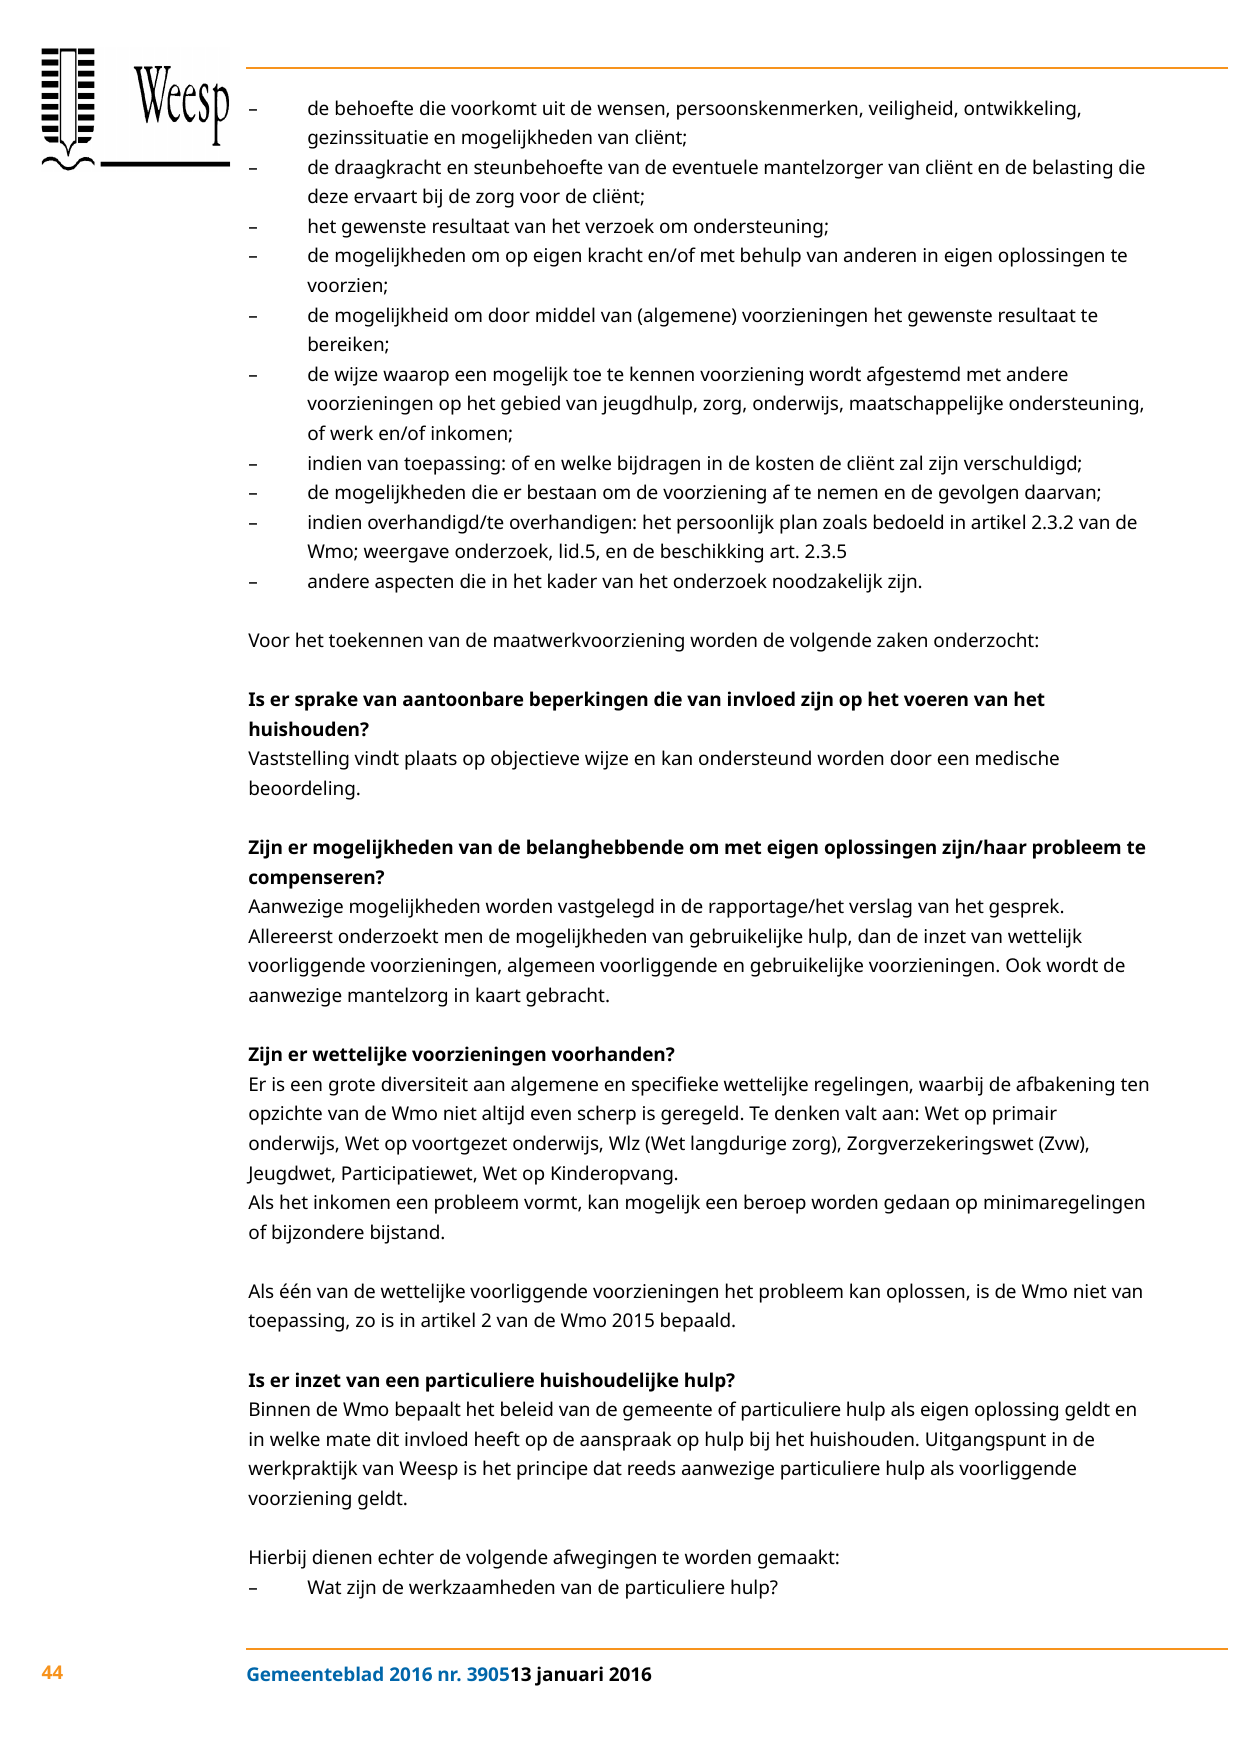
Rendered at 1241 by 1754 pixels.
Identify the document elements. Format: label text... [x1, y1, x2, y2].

list indien van toepassing: of en welke bijdragen in de kosten de cliënt zal zijn verschuldigd; [248, 450, 1152, 476]
list het gewenste resultaat van het verzoek om ondersteuning; [248, 213, 1152, 239]
list de mogelijkheid om door middel van (algemene) voorzieningen het gewenste resultaat te bereiken; [248, 302, 1152, 357]
text Als het inkomen een probleem vormt, kan mogelijk een beroep worden gedaan op minimaregelingen of bijzondere bijstand. [248, 1189, 1152, 1245]
list de mogelijkheden om op eigen kracht en/of met behulp van anderen in eigen oplossingen te voorzien; [248, 243, 1152, 298]
list de wijze waarop een mogelijk toe te kennen voorziening wordt afgestemd met andere voorzieningen op het gebied van jeugdhulp, zorg, onderwijs, maatschappelijke ondersteuning, of werk en/of inkomen; [248, 361, 1152, 446]
text Vaststelling vindt plaats op objectieve wijze en kan ondersteund worden door een medische beoordeling. [248, 746, 1152, 801]
text Binnen de Wmo bepaalt het beleid van de gemeente of particuliere hulp als eigen oplossing geldt en in welke mate dit invloed heeft op de aanspraak op hulp bij het huishouden. Uitgangspunt in de werkpraktijk van Weesp is het principe dat reeds aanwezige particuliere hulp als voorliggende voorziening geldt. [248, 1396, 1152, 1511]
list de behoefte die voorkomt uit de wensen, persoonskenmerken, veiligheid, ontwikkeling, gezinssituatie en mogelijkheden van cliënt; [248, 95, 1152, 150]
text Er is een grote diversiteit aan algemene en specifieke wettelijke regelingen, waarbij de afbakening ten opzichte van de Wmo niet altijd even scherp is geregeld. Te denken valt aan: Wet op primair onderwijs, Wet op voortgezet onderwijs, Wlz (Wet langdurige zorg), Zorgverzekeringswet (Zvw), Jeugdwet, Participatiewet, Wet op Kinderopvang. [248, 1071, 1152, 1186]
list de draagkracht en steunbehoefte van de eventuele mantelzorger van cliënt en de belasting die deze ervaart bij de zorg voor de cliënt; [248, 154, 1152, 209]
text Als één van de wettelijke voorliggende voorzieningen het probleem kan oplossen, is de Wmo niet van toepassing, zo is in artikel 2 van de Wmo 2015 bepaald. [248, 1278, 1152, 1333]
text Is er inzet van een particuliere huishoudelijke hulp? [248, 1367, 1152, 1393]
text Aanwezige mogelijkheden worden vastgelegd in de rapportage/het verslag van het gesprek. [248, 893, 1152, 919]
text Hierbij dienen echter de volgende afwegingen te worden gemaakt: [248, 1544, 1152, 1570]
list andere aspecten die in het kader van het onderzoek noodzakelijk zijn. [248, 568, 1152, 594]
text Zijn er wettelijke voorzieningen voorhanden? [248, 1041, 1152, 1067]
picture [41, 47, 231, 172]
list Wat zijn de werkzaamheden van de particuliere hulp? [248, 1574, 1152, 1600]
text Is er sprake van aantoonbare beperkingen die van invloed zijn op het voeren van het huishouden? [248, 686, 1152, 742]
text Zijn er mogelijkheden van de belanghebbende om met eigen oplossingen zijn/haar probleem te compenseren? [248, 834, 1152, 890]
list indien overhandigd/te overhandigen: het persoonlijk plan zoals bedoeld in artikel 2.3.2 van de Wmo; weergave onderzoek, lid.5, en de beschikking art. 2.3.5 [248, 509, 1152, 564]
text Allereerst onderzoekt men de mogelijkheden van gebruikelijke hulp, dan de inzet van wettelijk voorliggende voorzieningen, algemeen voorliggende en gebruikelijke voorzieningen. Ook wordt de aanwezige mantelzorg in kaart gebracht. [248, 923, 1152, 1008]
list de mogelijkheden die er bestaan om de voorziening af te nemen en de gevolgen daarvan; [248, 479, 1152, 505]
text Voor het toekennen van de maatwerkvoorziening worden de volgende zaken onderzocht: [248, 627, 1152, 653]
